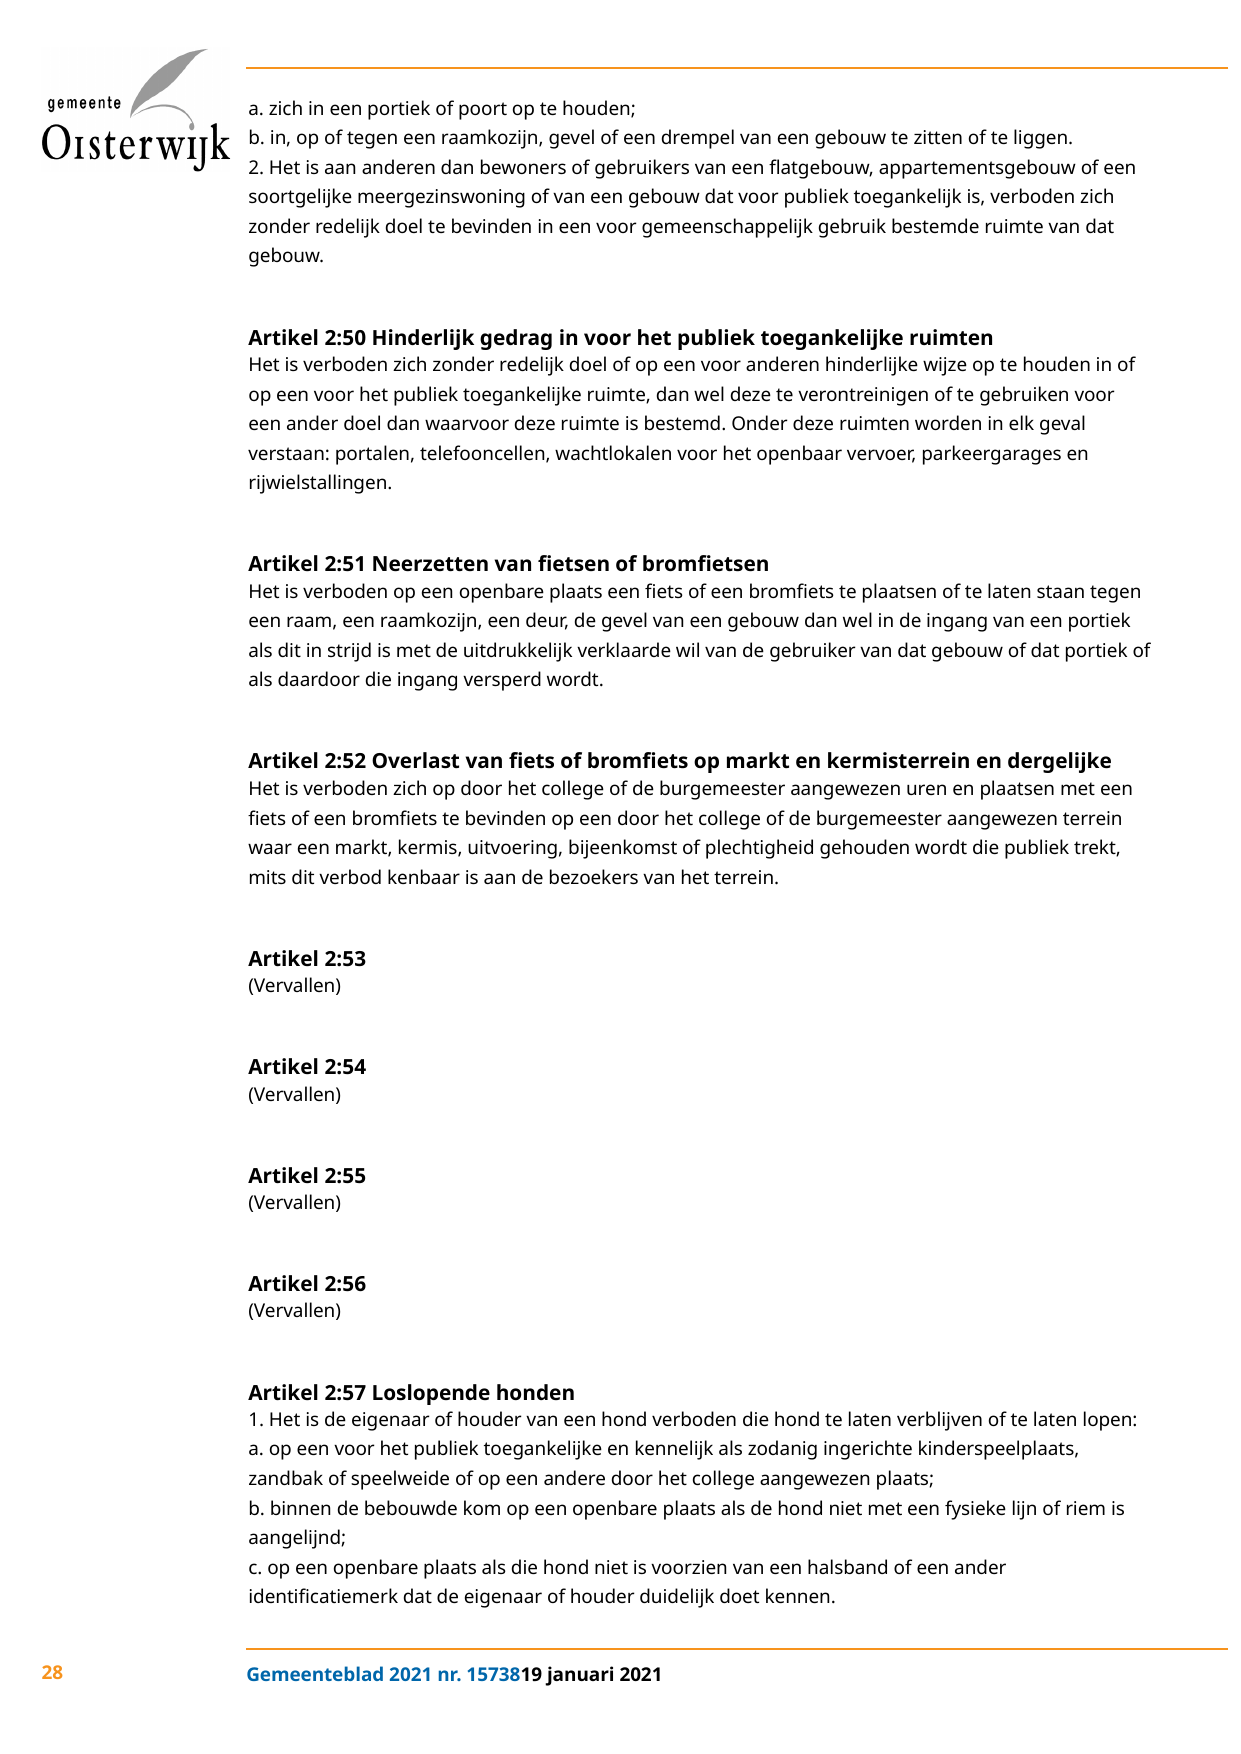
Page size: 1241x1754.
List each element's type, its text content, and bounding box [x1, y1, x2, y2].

text Artikel 2:52 Overlast van fiets of bromfiets op markt en kermisterrein en dergelijke [248, 747, 1152, 775]
text b. binnen de bebouwde kom op een openbare plaats als de hond niet met een fysieke lijn of riem is aangelijnd; [248, 1495, 1152, 1550]
text 2. Het is aan anderen dan bewoners of gebruikers van een flatgebouw, appartementsgebouw of een soortgelijke meergezinswoning of van een gebouw dat voor publiek toegankelijk is, verboden zich zonder redelijk doel te bevinden in een voor gemeenschappelijk gebruik bestemde ruimte van dat gebouw. [248, 154, 1152, 268]
text c. op een openbare plaats als die hond niet is voorzien van een halsband of een ander identificatiemerk dat de eigenaar of houder duidelijk doet kennen. [248, 1554, 1152, 1609]
text a. op een voor het publiek toegankelijke en kennelijk als zodanig ingerichte kinderspeelplaats, zandbak of speelweide of op een andere door het college aangewezen plaats; [248, 1436, 1152, 1491]
text b. in, op of tegen een raamkozijn, gevel of een drempel van een gebouw te zitten of te liggen. [248, 124, 1152, 150]
picture [41, 47, 231, 172]
text Artikel 2:50 Hinderlijk gedrag in voor het publiek toegankelijke ruimten [248, 323, 1152, 351]
text (Vervallen) [248, 972, 1152, 998]
text (Vervallen) [248, 1189, 1152, 1215]
text Artikel 2:55 [248, 1161, 1152, 1189]
text 1. Het is de eigenaar of houder van een hond verboden die hond te laten verblijven of te laten lopen: [248, 1406, 1152, 1432]
text Het is verboden zich zonder redelijk doel of op een voor anderen hinderlijke wijze op te houden in of op een voor het publiek toegankelijke ruimte, dan wel deze te verontreinigen of te gebruiken voor een ander doel dan waarvoor deze ruimte is bestemd. Onder deze ruimten worden in elk geval verstaan: portalen, telefooncellen, wachtlokalen voor het openbaar vervoer, parkeergarages en rijwielstallingen. [248, 351, 1152, 495]
text Artikel 2:51 Neerzetten van fietsen of bromfietsen [248, 549, 1152, 578]
text Artikel 2:54 [248, 1052, 1152, 1081]
text Artikel 2:57 Loslopende honden [248, 1378, 1152, 1406]
text Artikel 2:56 [248, 1269, 1152, 1298]
text a. zich in een portiek of poort op te houden; [248, 95, 1152, 121]
text (Vervallen) [248, 1298, 1152, 1323]
text Het is verboden zich op door het college of de burgemeester aangewezen uren en plaatsen met een fiets of een bromfiets te bevinden op een door het college of de burgemeester aangewezen terrein waar een markt, kermis, uitvoering, bijeenkomst of plechtigheid gehouden wordt die publiek trekt, mits dit verbod kenbaar is aan de bezoekers van het terrein. [248, 775, 1152, 889]
text Het is verboden op een openbare plaats een fiets of een bromfiets te plaatsen of te laten staan tegen een raam, een raamkozijn, een deur, de gevel van een gebouw dan wel in de ingang van een portiek als dit in strijd is met de uitdrukkelijk verklaarde wil van de gebruiker van dat gebouw of dat portiek of als daardoor die ingang versperd wordt. [248, 578, 1152, 692]
text (Vervallen) [248, 1081, 1152, 1106]
text Artikel 2:53 [248, 944, 1152, 972]
